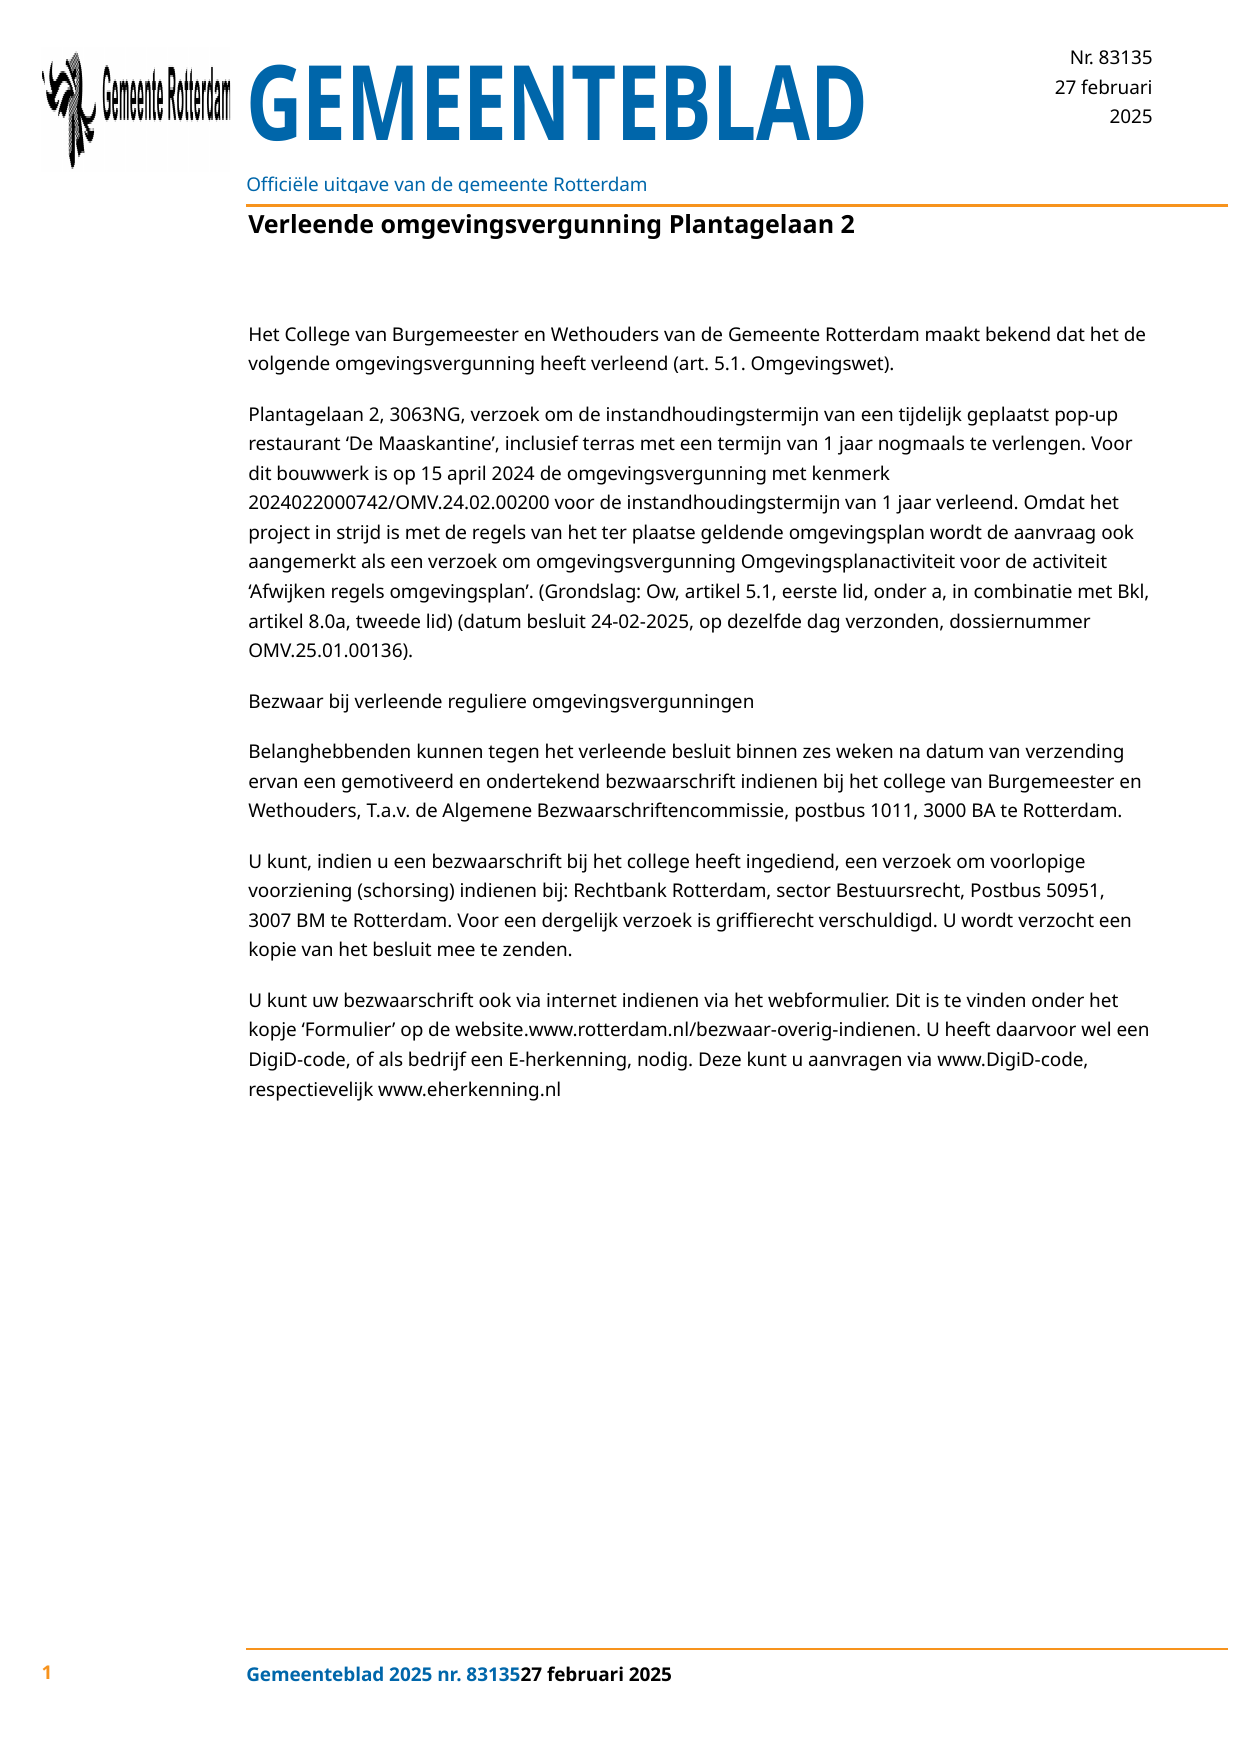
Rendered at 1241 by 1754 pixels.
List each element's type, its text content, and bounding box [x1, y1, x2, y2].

text Bezwaar bij verleende reguliere omgevingsvergunningen [248, 688, 1152, 713]
text U kunt, indien u een bezwaarschrift bij het college heeft ingediend, een verzoek om voorlopige voorziening (schorsing) indienen bij: Rechtbank Rotterdam, sector Bestuursrecht, Postbus 50951, 3007 BM te Rotterdam. Voor een dergelijk verzoek is griffierecht verschuldigd. U wordt verzocht een kopie van het besluit mee te zenden. [248, 848, 1152, 962]
picture [41, 47, 231, 172]
text Verleende omgevingsvergunning Plantagelaan 2 [248, 207, 1152, 241]
text U kunt uw bezwaarschrift ook via internet indienen via het webformulier. Dit is te vinden onder het kopje ‘Formulier’ op de website.www.rotterdam.nl/bezwaar-overig-indienen. U heeft daarvoor wel een DigiD-code, of als bedrijf een E-herkenning, nodig. Deze kunt u aanvragen via www.DigiD-code, respectievelijk www.eherkenning.nl [248, 987, 1152, 1101]
text Plantagelaan 2, 3063NG, verzoek om de instandhoudingstermijn van een tijdelijk geplaatst pop-up restaurant ‘De Maaskantine’, inclusief terras met een termijn van 1 jaar nogmaals te verlengen. Voor dit bouwwerk is op 15 april 2024 de omgevingsvergunning met kenmerk 2024022000742/OMV.24.02.00200 voor de instandhoudingstermijn van 1 jaar verleend. Omdat het project in strijd is met de regels van het ter plaatse geldende omgevingsplan wordt de aanvraag ook aangemerkt als een verzoek om omgevingsvergunning Omgevingsplanactiviteit voor de activiteit ‘Afwijken regels omgevingsplan’. (Grondslag: Ow, artikel 5.1, eerste lid, onder a, in combinatie met Bkl, artikel 8.0a, tweede lid) (datum besluit 24-02-2025, op dezelfde dag verzonden, dossiernummer OMV.25.01.00136). [248, 401, 1152, 663]
text Het College van Burgemeester en Wethouders van de Gemeente Rotterdam maakt bekend dat het de volgende omgevingsvergunning heeft verleend (art. 5.1. Omgevingswet). [248, 321, 1152, 376]
text Belanghebbenden kunnen tegen het verleende besluit binnen zes weken na datum van verzending ervan een gemotiveerd en ondertekend bezwaarschrift indienen bij het college van Burgemeester en Wethouders, T.a.v. de Algemene Bezwaarschriftencommissie, postbus 1011, 3000 BA te Rotterdam. [248, 738, 1152, 823]
